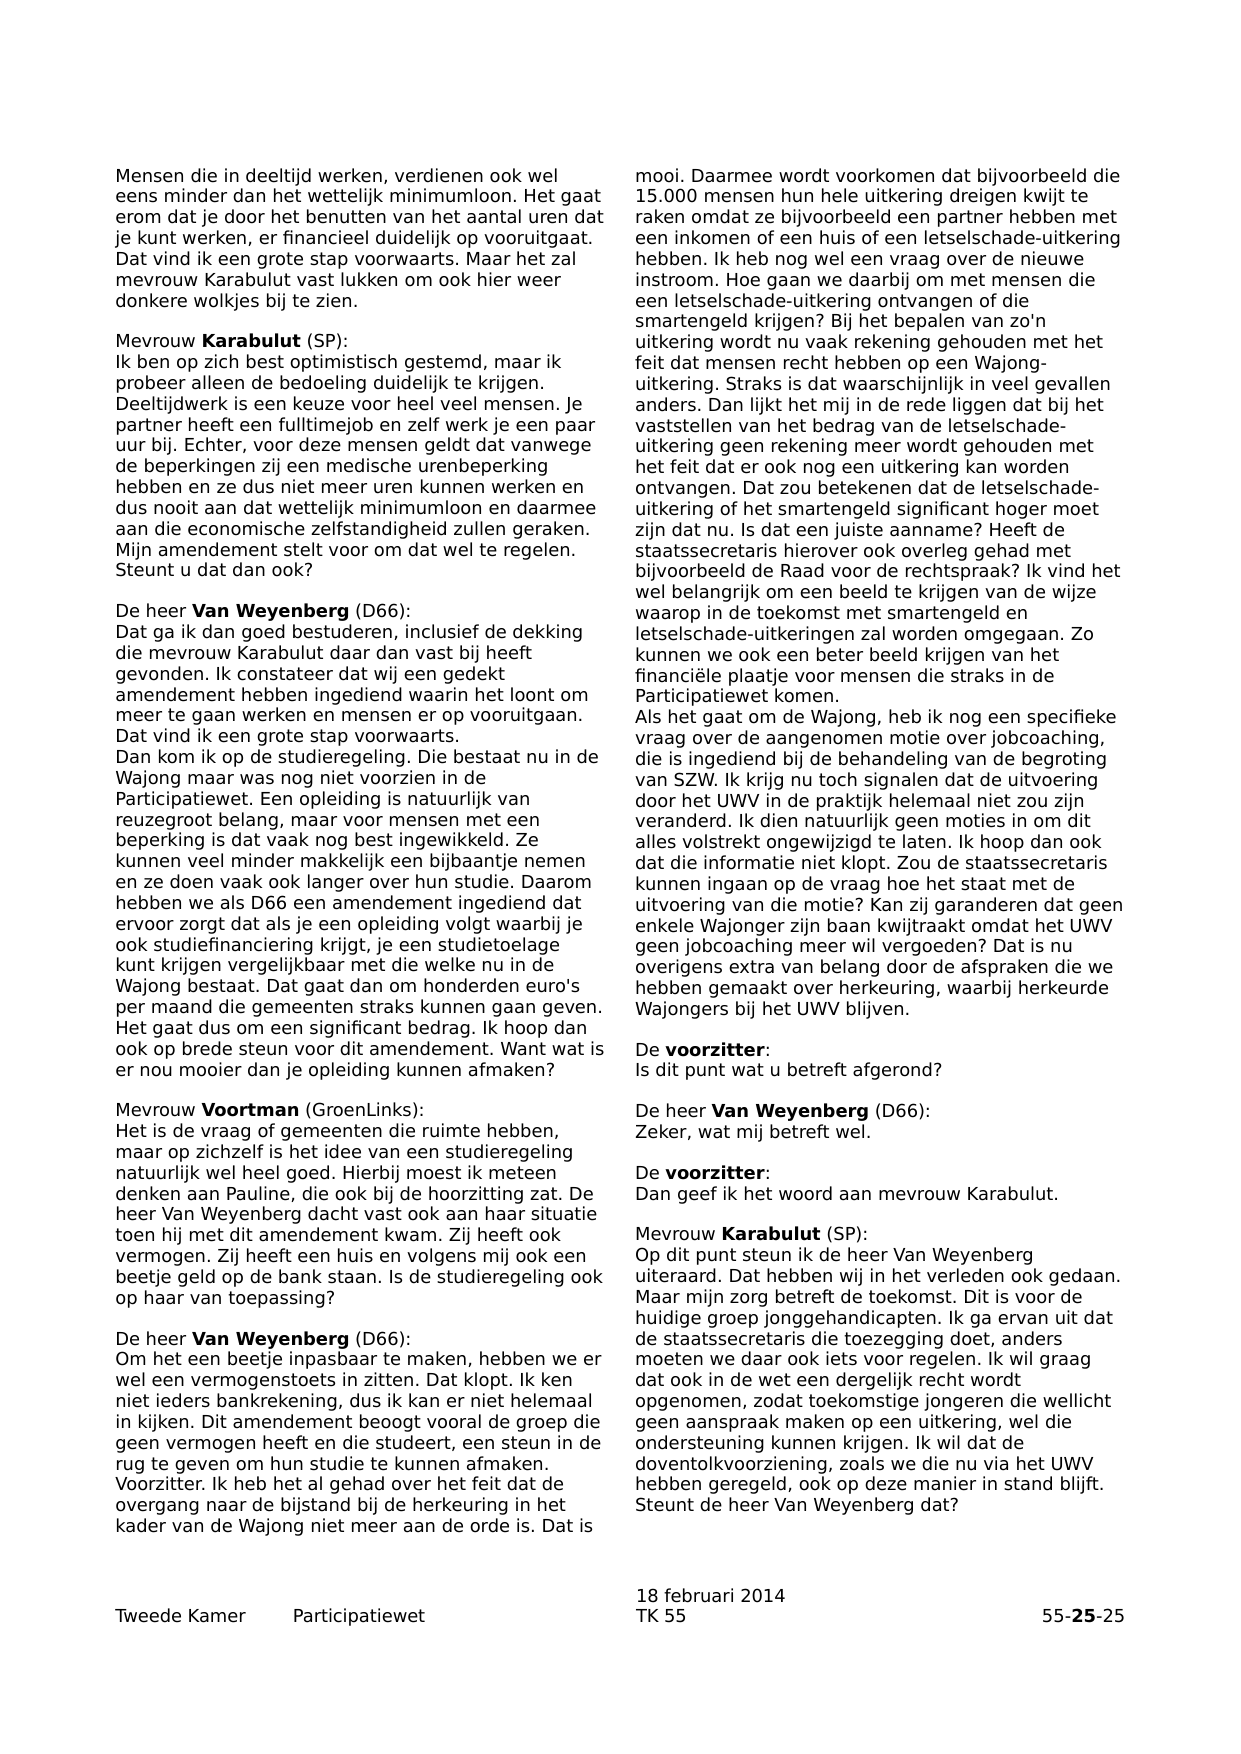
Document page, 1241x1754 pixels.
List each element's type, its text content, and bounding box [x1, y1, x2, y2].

text Is dit punt wat u betreft afgerond? [635, 1060, 1125, 1081]
text Mevrouw Voortman (GroenLinks): [115, 1100, 605, 1121]
text mooi. Daarmee wordt voorkomen dat bijvoorbeeld die 15.000 mensen hun hele uitkering dreigen kwijt te raken omdat ze bijvoorbeeld een partner hebben met een inkomen of een huis of een letselschade-uitkering hebben. Ik heb nog wel een vraag over de nieuwe instroom. Hoe gaan we daarbij om met mensen die een letselschade-uitkering ontvangen of die smartengeld krijgen? Bij het bepalen van zo'n uitkering wordt nu vaak rekening gehouden met het feit dat mensen recht hebben op een Wajong-uitkering. Straks is dat waarschijnlijk in veel gevallen anders. Dan lijkt het mij in de rede liggen dat bij het vaststellen van het bedrag van de letselschade-uitkering geen rekening meer wordt gehouden met het feit dat er ook nog een uitkering kan worden ontvangen. Dat zou betekenen dat de letselschade-uitkering of het smartengeld significant hoger moet zijn dat nu. Is dat een juiste aanname? Heeft de staatssecretaris hierover ook overleg gehad met bijvoorbeeld de Raad voor de rechtspraak? Ik vind het wel belangrijk om een beeld te krijgen van de wijze waarop in de toekomst met smartengeld en letselschade-uitkeringen zal worden omgegaan. Zo kunnen we ook een beter beeld krijgen van het financiële plaatje voor mensen die straks in de Participatiewet komen. [635, 165, 1125, 707]
text Ik ben op zich best optimistisch gestemd, maar ik probeer alleen de bedoeling duidelijk te krijgen. Deeltijdwerk is een keuze voor heel veel mensen. Je partner heeft een fulltimejob en zelf werk je een paar uur bij. Echter, voor deze mensen geldt dat vanwege de beperkingen zij een medische urenbeperking hebben en ze dus niet meer uren kunnen werken en dus nooit aan dat wettelijk minimumloon en daarmee aan die economische zelfstandigheid zullen geraken. Mijn amendement stelt voor om dat wel te regelen. Steunt u dat dan ook? [115, 352, 605, 581]
text Dan geef ik het woord aan mevrouw Karabulut. [635, 1183, 1125, 1204]
text Om het een beetje inpasbaar te maken, hebben we er wel een vermogenstoets in zitten. Dat klopt. Ik ken niet ieders bankrekening, dus ik kan er niet helemaal in kijken. Dit amendement beoogt vooral de groep die geen vermogen heeft en die studeert, een steun in de rug te geven om hun studie te kunnen afmaken. [115, 1349, 605, 1474]
text Mevrouw Karabulut (SP): [635, 1224, 1125, 1245]
text Dat ga ik dan goed bestuderen, inclusief de dekking die mevrouw Karabulut daar dan vast bij heeft gevonden. Ik constateer dat wij een gedekt amendement hebben ingediend waarin het loont om meer te gaan werken en mensen er op vooruitgaan. Dat vind ik een grote stap voorwaarts. [115, 622, 605, 747]
text Mevrouw Karabulut (SP): [115, 331, 605, 352]
text De voorzitter: [635, 1163, 1125, 1183]
text Het is de vraag of gemeenten die ruimte hebben, maar op zichzelf is het idee van een studieregeling natuurlijk wel heel goed. Hierbij moest ik meteen denken aan Pauline, die ook bij de hoorzitting zat. De heer Van Weyenberg dacht vast ook aan haar situatie toen hij met dit amendement kwam. Zij heeft ook vermogen. Zij heeft een huis en volgens mij ook een beetje geld op de bank staan. Is de studieregeling ook op haar van toepassing? [115, 1121, 605, 1308]
text De heer Van Weyenberg (D66): [115, 601, 605, 622]
text De heer Van Weyenberg (D66): [635, 1101, 1125, 1122]
text De heer Van Weyenberg (D66): [115, 1328, 605, 1349]
text De voorzitter: [635, 1039, 1125, 1060]
text Mensen die in deeltijd werken, verdienen ook wel eens minder dan het wettelijk minimumloon. Het gaat erom dat je door het benutten van het aantal uren dat je kunt werken, er financieel duidelijk op vooruitgaat. Dat vind ik een grote stap voorwaarts. Maar het zal mevrouw Karabulut vast lukken om ook hier weer donkere wolkjes bij te zien. [115, 165, 605, 311]
text Op dit punt steun ik de heer Van Weyenberg uiteraard. Dat hebben wij in het verleden ook gedaan. Maar mijn zorg betreft de toekomst. Dit is voor de huidige groep jonggehandicapten. Ik ga ervan uit dat de staatssecretaris die toezegging doet, anders moeten we daar ook iets voor regelen. Ik wil graag dat ook in de wet een dergelijk recht wordt opgenomen, zodat toekomstige jongeren die wellicht geen aanspraak maken op een uitkering, wel die ondersteuning kunnen krijgen. Ik wil dat de doventolkvoorziening, zoals we die nu via het UWV hebben geregeld, ook op deze manier in stand blijft. Steunt de heer Van Weyenberg dat? [635, 1245, 1125, 1516]
text Zeker, wat mij betreft wel. [635, 1122, 1125, 1143]
text Als het gaat om de Wajong, heb ik nog een specifieke vraag over de aangenomen motie over jobcoaching, die is ingediend bij de behandeling van de begroting van SZW. Ik krijg nu toch signalen dat de uitvoering door het UWV in de praktijk helemaal niet zou zijn veranderd. Ik dien natuurlijk geen moties in om dit alles volstrekt ongewijzigd te laten. Ik hoop dan ook dat die informatie niet klopt. Zou de staatssecretaris kunnen ingaan op de vraag hoe het staat met de uitvoering van die motie? Kan zij garanderen dat geen enkele Wajonger zijn baan kwijtraakt omdat het UWV geen jobcoaching meer wil vergoeden? Dat is nu overigens extra van belang door de afspraken die we hebben gemaakt over herkeuring, waarbij herkeurde Wajongers bij het UWV blijven. [635, 707, 1125, 1019]
text Voorzitter. Ik heb het al gehad over het feit dat de overgang naar de bijstand bij de herkeuring in het kader van de Wajong niet meer aan de orde is. Dat is [115, 1474, 605, 1537]
text Dan kom ik op de studieregeling. Die bestaat nu in de Wajong maar was nog niet voorzien in de Participatiewet. Een opleiding is natuurlijk van reuzegroot belang, maar voor mensen met een beperking is dat vaak nog best ingewikkeld. Ze kunnen veel minder makkelijk een bijbaantje nemen en ze doen vaak ook langer over hun studie. Daarom hebben we als D66 een amendement ingediend dat ervoor zorgt dat als je een opleiding volgt waarbij je ook studiefinanciering krijgt, je een studietoelage kunt krijgen vergelijkbaar met die welke nu in de Wajong bestaat. Dat gaat dan om honderden euro's per maand die gemeenten straks kunnen gaan geven. Het gaat dus om een significant bedrag. Ik hoop dan ook op brede steun voor dit amendement. Want wat is er nou mooier dan je opleiding kunnen afmaken? [115, 747, 605, 1080]
